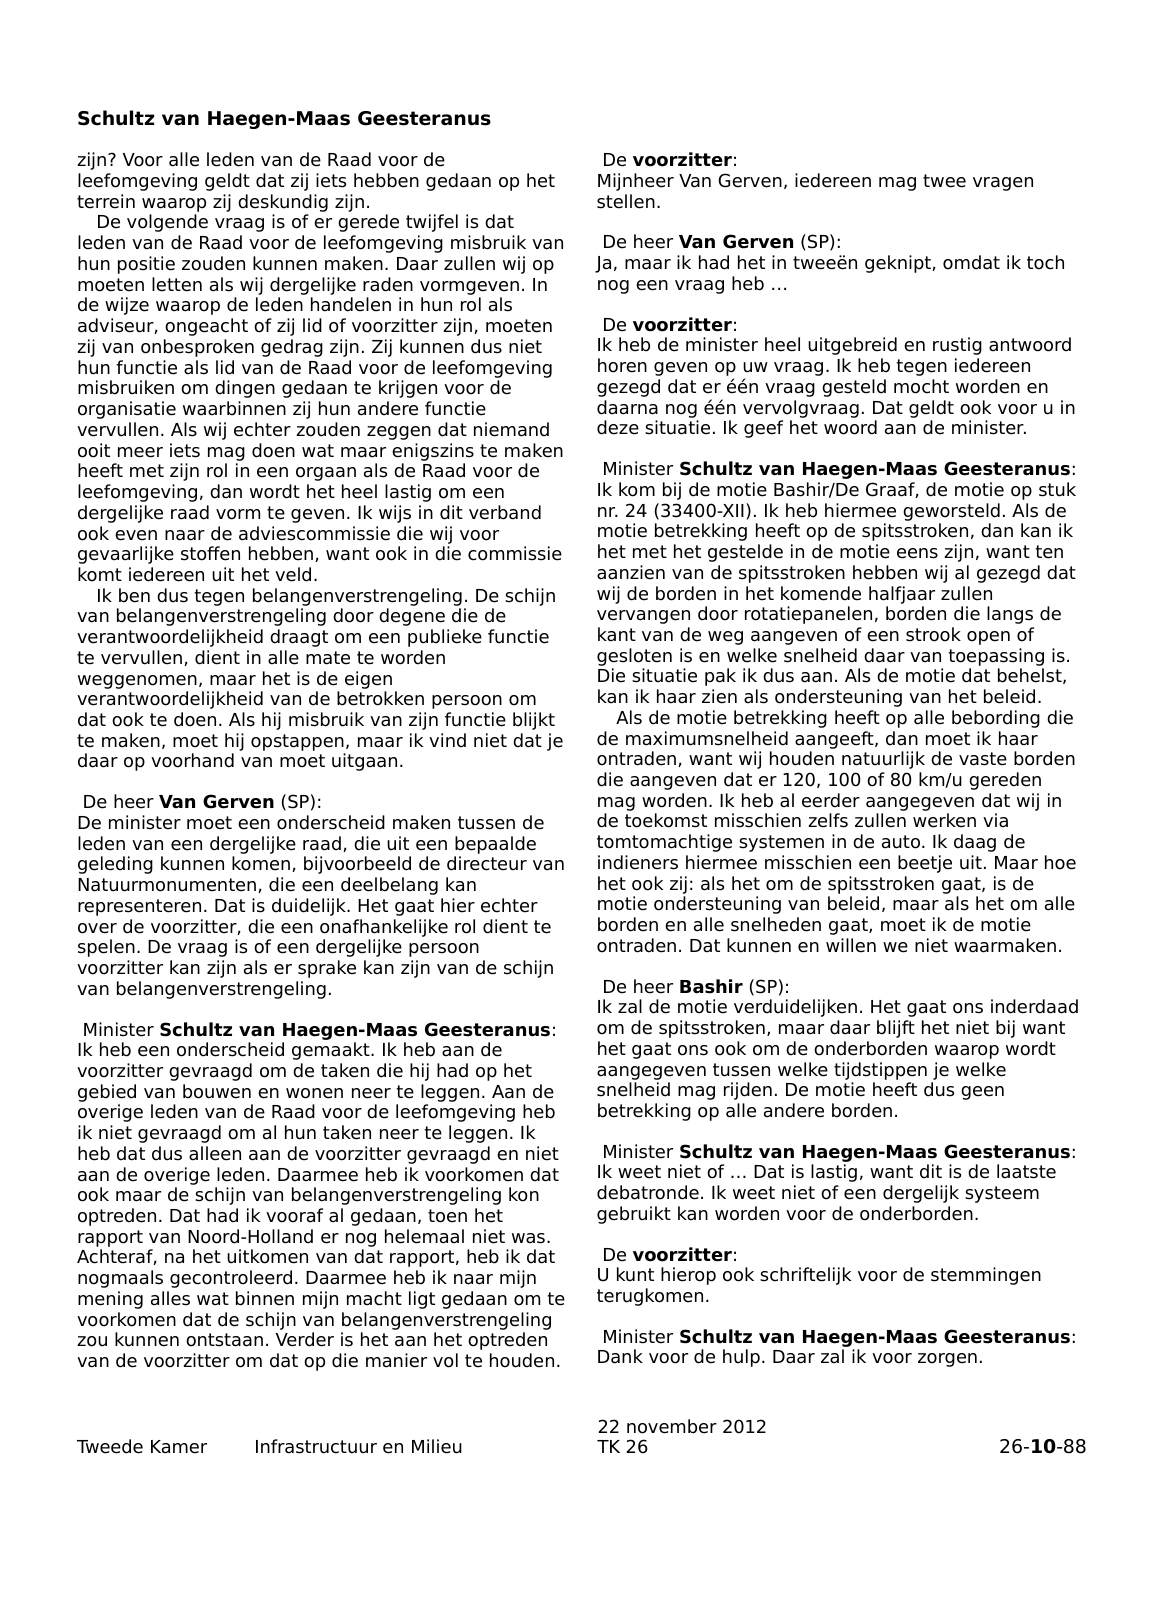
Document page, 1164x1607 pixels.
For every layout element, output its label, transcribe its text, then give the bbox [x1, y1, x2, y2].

text De heer Bashir (SP): [596, 976, 1087, 997]
text Ik zal de motie verduidelijken. Het gaat ons inderdaad om de spitsstroken, maar daar blijft het niet bij want het gaat ons ook om de onderborden waarop wordt aangegeven tussen welke tijdstippen je welke snelheid mag rijden. De motie heeft dus geen betrekking op alle andere borden. [596, 997, 1087, 1122]
text Ik weet niet of … Dat is lastig, want dit is de laatste debatronde. Ik weet niet of een dergelijk systeem gebruikt kan worden voor de onderborden. [596, 1162, 1087, 1224]
text Minister Schultz van Haegen-Maas Geesteranus: [596, 459, 1087, 480]
text Minister Schultz van Haegen-Maas Geesteranus: [77, 1019, 567, 1040]
text Als de motie betrekking heeft op alle bebording die de maximumsnelheid aangeeft, dan moet ik haar ontraden, want wij houden natuurlijk de vaste borden die aangeven dat er 120, 100 of 80 km/u gereden mag worden. Ik heb al eerder aangegeven dat wij in de toekomst misschien zelfs zullen werken via tomtomachtige systemen in de auto. Ik daag de indieners hiermee misschien een beetje uit. Maar hoe het ook zij: als het om de spitsstroken gaat, is de motie ondersteuning van beleid, maar als het om alle borden en alle snelheden gaat, moet ik de motie ontraden. Dat kunnen en willen we niet waarmaken. [596, 708, 1087, 956]
text Dank voor de hulp. Daar zal ik voor zorgen. [596, 1347, 1087, 1368]
text Minister Schultz van Haegen-Maas Geesteranus: [596, 1327, 1087, 1347]
text Ik kom bij de motie Bashir/De Graaf, de motie op stuk nr. 24 (33400-XII). Ik heb hiermee geworsteld. Als de motie betrekking heeft op de spitsstroken, dan kan ik het met het gestelde in de motie eens zijn, want ten aanzien van de spitsstroken hebben wij al gezegd dat wij de borden in het komende halfjaar zullen vervangen door rotatiepanelen, borden die langs de kant van de weg aangeven of een strook open of gesloten is en welke snelheid daar van toepassing is. Die situatie pak ik dus aan. Als de motie dat behelst, kan ik haar zien als ondersteuning van het beleid. [596, 480, 1087, 708]
text zijn? Voor alle leden van de Raad voor de leefomgeving geldt dat zij iets hebben gedaan op het terrein waarop zij deskundig zijn. [77, 150, 567, 212]
text U kunt hierop ook schriftelijk voor de stemmingen terugkomen. [596, 1265, 1087, 1307]
text Mijnheer Van Gerven, iedereen mag twee vragen stellen. [596, 171, 1087, 212]
text De minister moet een onderscheid maken tussen de leden van een dergelijke raad, die uit een bepaalde geleding kunnen komen, bijvoorbeeld de directeur van Natuurmonumenten, die een deelbelang kan representeren. Dat is duidelijk. Het gaat hier echter over de voorzitter, die een onafhankelijke rol dient te spelen. De vraag is of een dergelijke persoon voorzitter kan zijn als er sprake kan zijn van de schijn van belangenverstrengeling. [77, 813, 567, 999]
text Ik heb de minister heel uitgebreid en rustig antwoord horen geven op uw vraag. Ik heb tegen iedereen gezegd dat er één vraag gesteld mocht worden en daarna nog één vervolgvraag. Dat geldt ook voor u in deze situatie. Ik geef het woord aan de minister. [596, 335, 1087, 439]
text De voorzitter: [596, 314, 1087, 335]
text De volgende vraag is of er gerede twijfel is dat leden van de Raad voor de leefomgeving misbruik van hun positie zouden kunnen maken. Daar zullen wij op moeten letten als wij dergelijke raden vormgeven. In de wijze waarop de leden handelen in hun rol als adviseur, ongeacht of zij lid of voorzitter zijn, moeten zij van onbesproken gedrag zijn. Zij kunnen dus niet hun functie als lid van de Raad voor de leefomgeving misbruiken om dingen gedaan te krijgen voor de organisatie waarbinnen zij hun andere functie vervullen. Als wij echter zouden zeggen dat niemand ooit meer iets mag doen wat maar enigszins te maken heeft met zijn rol in een orgaan als de Raad voor de leefomgeving, dan wordt het heel lastig om een dergelijke raad vorm te geven. Ik wijs in dit verband ook even naar de adviescommissie die wij voor gevaarlijke stoffen hebben, want ook in die commissie komt iedereen uit het veld. [77, 212, 567, 586]
text Ja, maar ik had het in tweeën geknipt, omdat ik toch nog een vraag heb … [596, 253, 1087, 294]
text De voorzitter: [596, 150, 1087, 171]
text De voorzitter: [596, 1244, 1087, 1265]
text De heer Van Gerven (SP): [596, 232, 1087, 253]
text De heer Van Gerven (SP): [77, 792, 567, 813]
text Ik heb een onderscheid gemaakt. Ik heb aan de voorzitter gevraagd om de taken die hij had op het gebied van bouwen en wonen neer te leggen. Aan de overige leden van de Raad voor de leefomgeving heb ik niet gevraagd om al hun taken neer te leggen. Ik heb dat dus alleen aan de voorzitter gevraagd en niet aan de overige leden. Daarmee heb ik voorkomen dat ook maar de schijn van belangenverstrengeling kon optreden. Dat had ik vooraf al gedaan, toen het rapport van Noord-Holland er nog helemaal niet was. Achteraf, na het uitkomen van dat rapport, heb ik dat nogmaals gecontroleerd. Daarmee heb ik naar mijn mening alles wat binnen mijn macht ligt gedaan om te voorkomen dat de schijn van belangenverstrengeling zou kunnen ontstaan. Verder is het aan het optreden van de voorzitter om dat op die manier vol te houden. [77, 1040, 567, 1372]
text Minister Schultz van Haegen-Maas Geesteranus: [596, 1142, 1087, 1162]
text Ik ben dus tegen belangenverstrengeling. De schijn van belangenverstrengeling door degene die de verantwoordelijkheid draagt om een publieke functie te vervullen, dient in alle mate te worden weggenomen, maar het is de eigen verantwoordelijkheid van de betrokken persoon om dat ook te doen. Als hij misbruik van zijn functie blijkt te maken, moet hij opstappen, maar ik vind niet dat je daar op voorhand van moet uitgaan. [77, 586, 567, 772]
